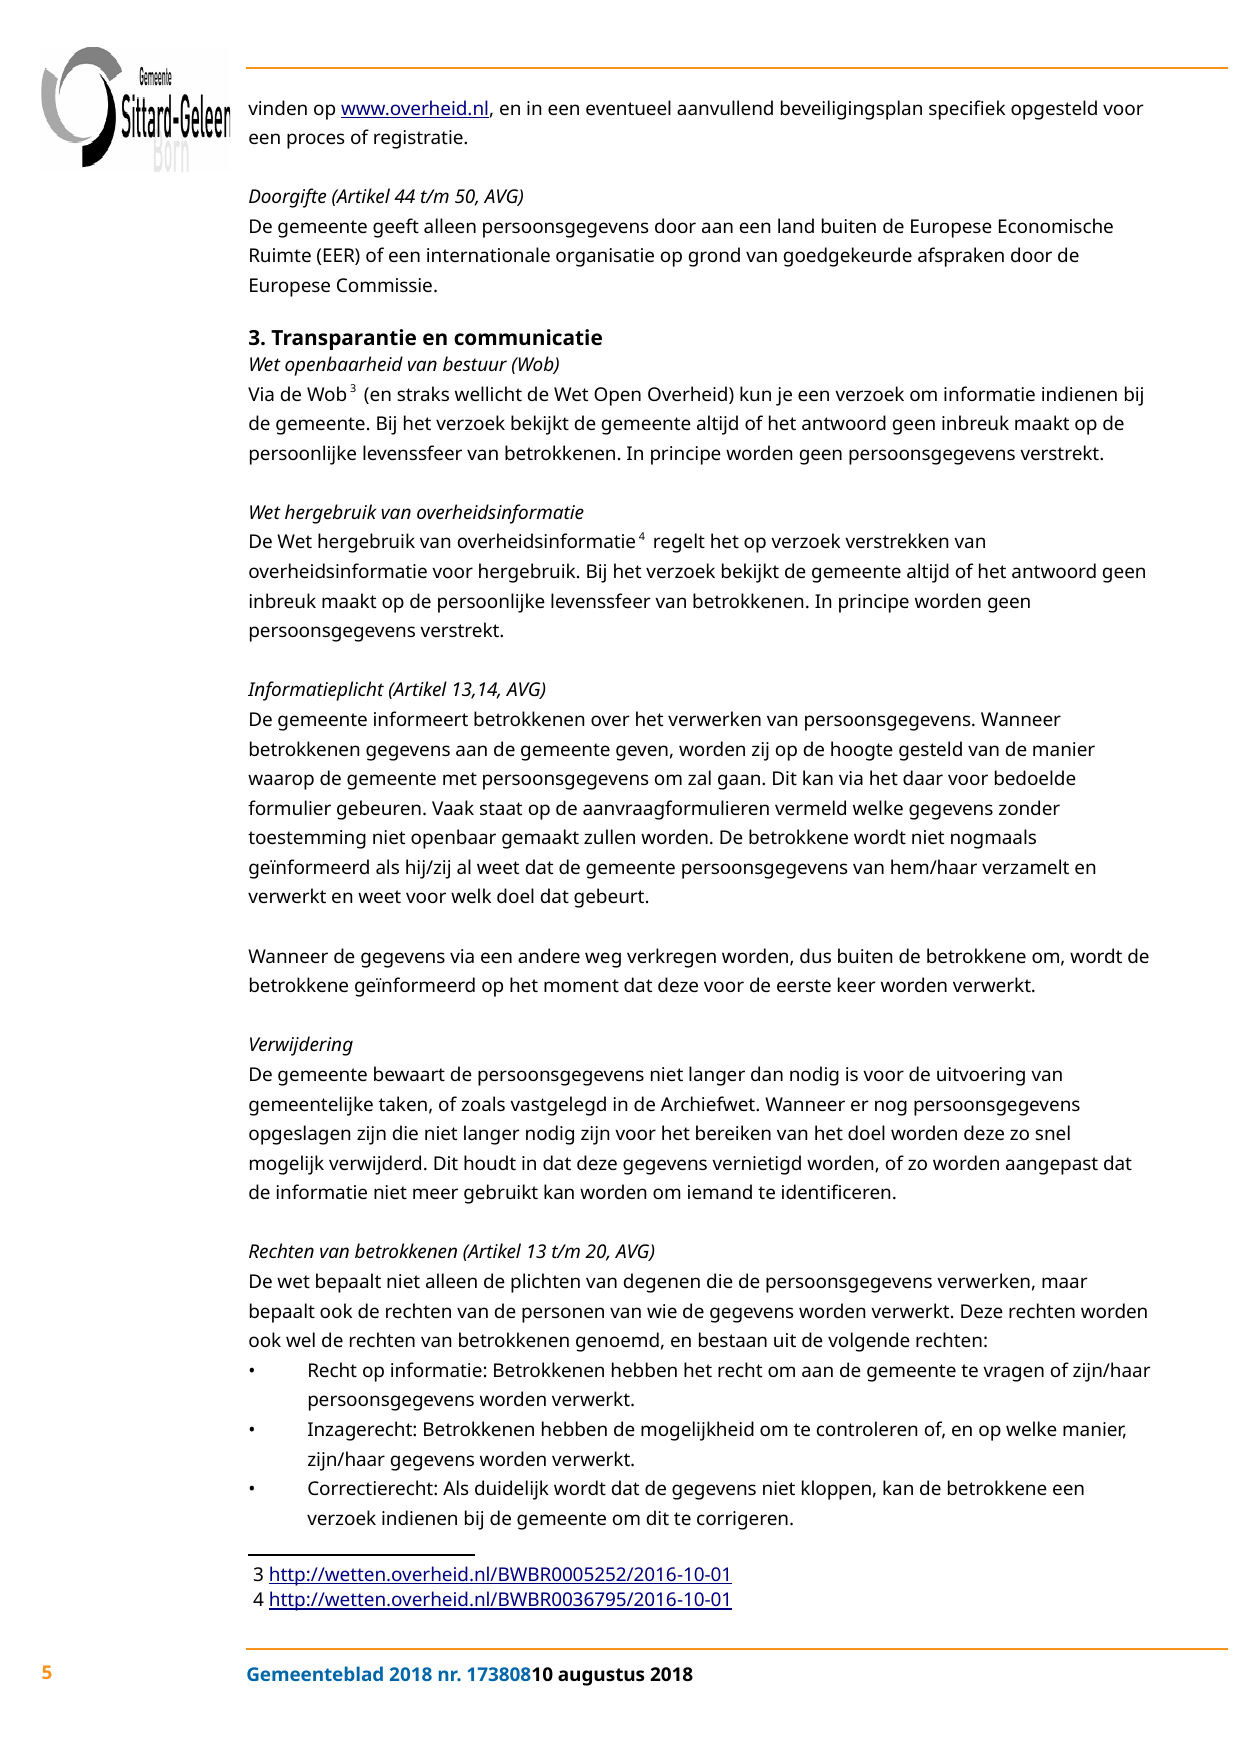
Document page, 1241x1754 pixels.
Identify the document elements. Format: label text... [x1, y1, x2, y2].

text http://wetten.overheid.nl/BWBR0036795/2016-10-01 [248, 1586, 1152, 1612]
text De gemeente bewaart de persoonsgegevens niet langer dan nodig is voor de uitvoering van gemeentelijke taken, of zoals vastgelegd in de Archiefwet. Wanneer er nog persoonsgegevens opgeslagen zijn die niet langer nodig zijn voor het bereiken van het doel worden deze zo snel mogelijk verwijderd. Dit houdt in dat deze gegevens vernietigd worden, of zo worden aangepast dat de informatie niet meer gebruikt kan worden om iemand te identificeren. [248, 1061, 1152, 1205]
text Verwijdering [248, 1032, 1152, 1057]
text 3. Transparantie en communicatie [248, 323, 1152, 351]
list Recht op informatie: Betrokkenen hebben het recht om aan de gemeente te vragen of zijn/haar persoonsgegevens worden verwerkt. [248, 1357, 1152, 1412]
text De wet bepaalt niet alleen de plichten van degenen die de persoonsgegevens verwerken, maar bepaalt ook de rechten van de personen van wie de gegevens worden verwerkt. Deze rechten worden ook wel de rechten van betrokkenen genoemd, en bestaan uit de volgende rechten: [248, 1268, 1152, 1353]
text Informatieplicht (Artikel 13,14, AVG) [248, 677, 1152, 702]
text Wet hergebruik van overheidsinformatie [248, 499, 1152, 525]
text Rechten van betrokkenen (Artikel 13 t/m 20, AVG) [248, 1239, 1152, 1264]
list Correctierecht: Als duidelijk wordt dat de gegevens niet kloppen, kan de betrokkene een verzoek indienen bij de gemeente om dit te corrigeren. [248, 1475, 1152, 1531]
text http://wetten.overheid.nl/BWBR0005252/2016-10-01 [248, 1561, 1152, 1586]
list Inzagerecht: Betrokkenen hebben de mogelijkheid om te controleren of, en op welke manier, zijn/haar gegevens worden verwerkt. [248, 1416, 1152, 1471]
picture [41, 47, 231, 172]
text Wanneer de gegevens via een andere weg verkregen worden, dus buiten de betrokkene om, wordt de betrokkene geïnformeerd op het moment dat deze voor de eerste keer worden verwerkt. [248, 943, 1152, 998]
text Via de Wob (en straks wellicht de Wet Open Overheid) kun je een verzoek om informatie indienen bij de gemeente. Bij het verzoek bekijkt de gemeente altijd of het antwoord geen inbreuk maakt op de persoonlijke levenssfeer van betrokkenen. In principe worden geen persoonsgegevens verstrekt. [248, 381, 1152, 466]
text Wet openbaarheid van bestuur (Wob) [248, 351, 1152, 377]
text De gemeente informeert betrokkenen over het verwerken van persoonsgegevens. Wanneer betrokkenen gegevens aan de gemeente geven, worden zij op de hoogte gesteld van de manier waarop de gemeente met persoonsgegevens om zal gaan. Dit kan via het daar voor bedoelde formulier gebeuren. Vaak staat op de aanvraagformulieren vermeld welke gegevens zonder toestemming niet openbaar gemaakt zullen worden. De betrokkene wordt niet nogmaals geïnformeerd als hij/zij al weet dat de gemeente persoonsgegevens van hem/haar verzamelt en verwerkt en weet voor welk doel dat gebeurt. [248, 706, 1152, 909]
text Doorgifte (Artikel 44 t/m 50, AVG) [248, 183, 1152, 209]
text De gemeente geeft alleen persoonsgegevens door aan een land buiten de Europese Economische Ruimte (EER) of een internationale organisatie op grond van goedgekeurde afspraken door de Europese Commissie. [248, 213, 1152, 298]
text vinden op www.overheid.nl, en in een eventueel aanvullend beveiligingsplan specifiek opgesteld voor een proces of registratie. [248, 95, 1152, 150]
text De Wet hergebruik van overheidsinformatie regelt het op verzoek verstrekken van overheidsinformatie voor hergebruik. Bij het verzoek bekijkt de gemeente altijd of het antwoord geen inbreuk maakt op de persoonlijke levenssfeer van betrokkenen. In principe worden geen persoonsgegevens verstrekt. [248, 529, 1152, 643]
